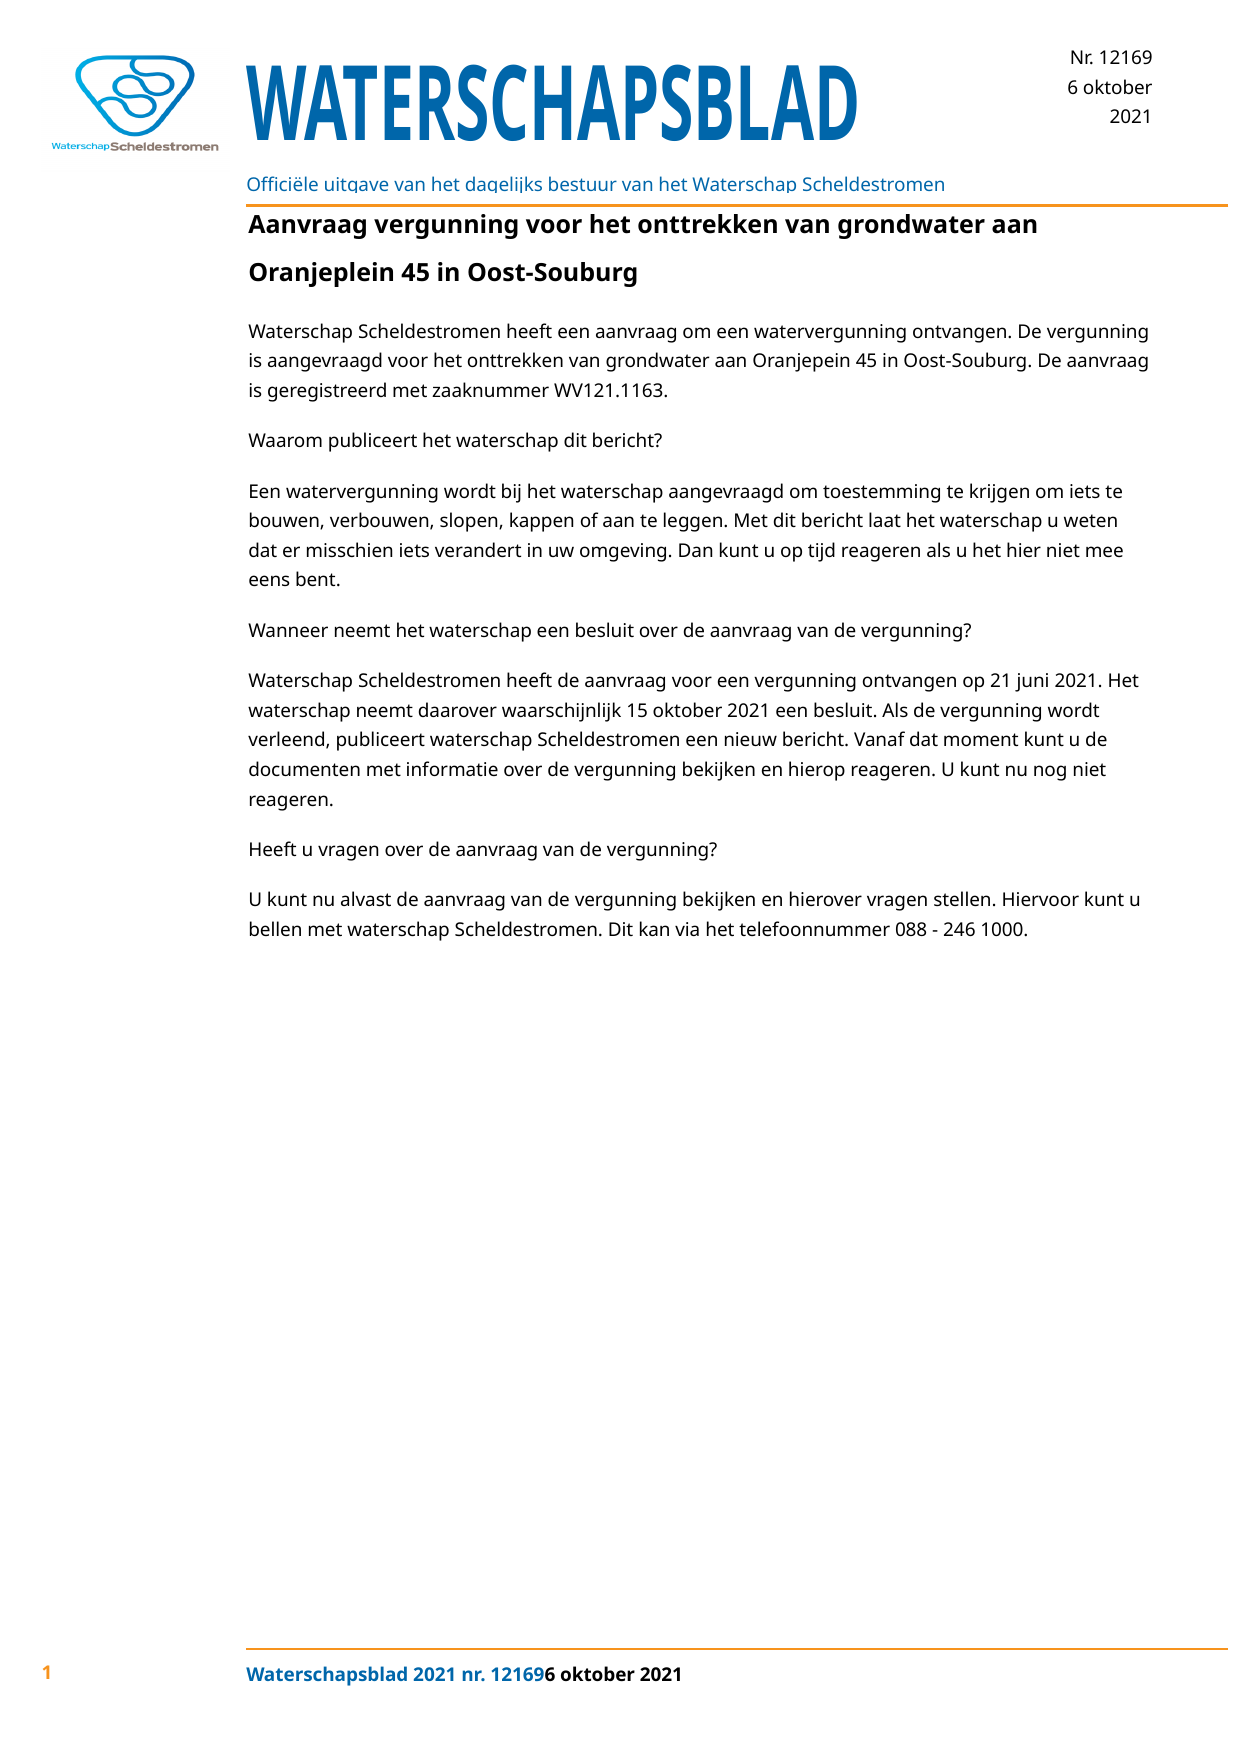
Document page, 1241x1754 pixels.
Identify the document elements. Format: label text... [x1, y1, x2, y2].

text Waterschap Scheldestromen heeft de aanvraag voor een vergunning ontvangen op 21 juni 2021. Het waterschap neemt daarover waarschijnlijk 15 oktober 2021 een besluit. Als de vergunning wordt verleend, publiceert waterschap Scheldestromen een nieuw bericht. Vanaf dat moment kunt u de documenten met informatie over de vergunning bekijken en hierop reageren. U kunt nu nog niet reageren. [248, 667, 1152, 812]
text Aanvraag vergunning voor het onttrekken van grondwater aan Oranjeplein 45 in Oost-Souburg [248, 207, 1152, 288]
text Wanneer neemt het waterschap een besluit over de aanvraag van de vergunning? [248, 617, 1152, 643]
text Een watervergunning wordt bij het waterschap aangevraagd om toestemming te krijgen om iets te bouwen, verbouwen, slopen, kappen of aan te leggen. Met dit bericht laat het waterschap u weten dat er misschien iets verandert in uw omgeving. Dan kunt u op tijd reageren als u het hier niet mee eens bent. [248, 478, 1152, 592]
text Waterschap Scheldestromen heeft een aanvraag om een watervergunning ontvangen. De vergunning is aangevraagd voor het onttrekken van grondwater aan Oranjepein 45 in Oost-Souburg. De aanvraag is geregistreerd met zaaknummer WV121.1163. [248, 318, 1152, 403]
picture [41, 47, 231, 172]
text Heeft u vragen over de aanvraag van de vergunning? [248, 836, 1152, 862]
text U kunt nu alvast de aanvraag van de vergunning bekijken en hierover vragen stellen. Hiervoor kunt u bellen met waterschap Scheldestromen. Dit kan via het telefoonnummer 088 - 246 1000. [248, 887, 1152, 942]
text Waarom publiceert het waterschap dit bericht? [248, 427, 1152, 453]
